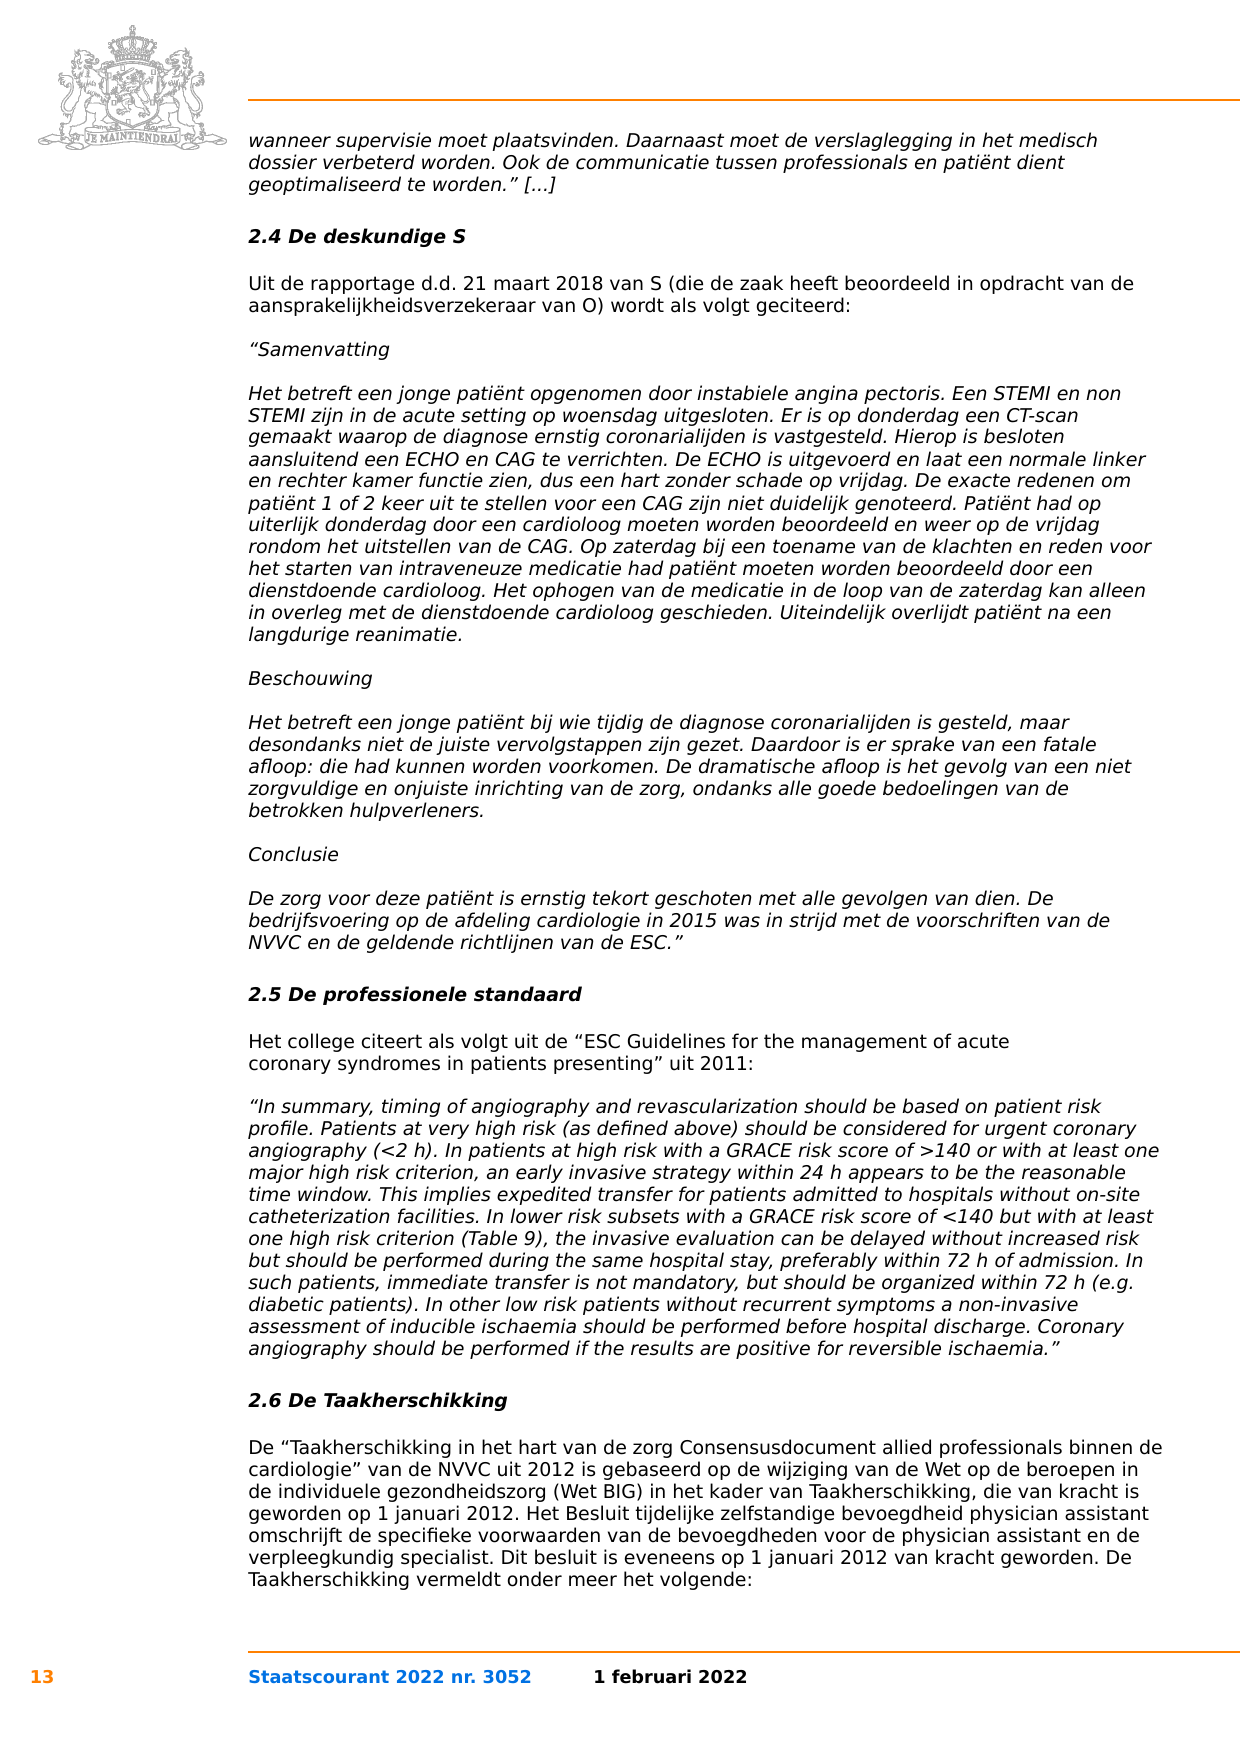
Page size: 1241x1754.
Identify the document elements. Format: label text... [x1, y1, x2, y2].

text Het betreft een jonge patiënt bij wie tijdig de diagnose coronarialijden is gesteld, maar desondanks niet de juiste vervolgstappen zijn gezet. Daardoor is er sprake van een fatale afloop: die had kunnen worden voorkomen. De dramatische afloop is het gevolg van een niet zorgvuldige en onjuiste inrichting van de zorg, ondanks alle goede bedoelingen van de betrokken hulpverleners. [248, 712, 1163, 822]
text coronary syndromes in patients presenting” uit 2011: [248, 1052, 1163, 1074]
subtitle 2.4 De deskundige S [248, 226, 1163, 248]
text De “Taakherschikking in het hart van de zorg Consensusdocument allied professionals binnen de cardiologie” van de NVVC uit 2012 is gebaseerd op de wijziging van de Wet op de beroepen in de individuele gezondheidszorg (Wet BIG) in het kader van Taakherschikking, die van kracht is geworden op 1 januari 2012. Het Besluit tijdelijke zelfstandige bevoegdheid physician assistant omschrijft de specifieke voorwaarden van de bevoegdheden voor de physician assistant en de verpleegkundig specialist. Dit besluit is eveneens op 1 januari 2012 van kracht geworden. De Taakherschikking vermeldt onder meer het volgende: [248, 1437, 1163, 1591]
picture [38, 25, 227, 150]
text Het college citeert als volgt uit de “ESC Guidelines for the management of acute [248, 1031, 1163, 1052]
text Uit de rapportage d.d. 21 maart 2018 van S (die de zaak heeft beoordeeld in opdracht van de aansprakelijkheidsverzekeraar van O) wordt als volgt geciteerd: [248, 273, 1163, 317]
text Het betreft een jonge patiënt opgenomen door instabiele angina pectoris. Een STEMI en non STEMI zijn in de acute setting op woensdag uitgesloten. Er is op donderdag een CT-scan gemaakt waarop de diagnose ernstig coronarialijden is vastgesteld. Hierop is besloten aansluitend een ECHO en CAG te verrichten. De ECHO is uitgevoerd en laat een normale linker en rechter kamer functie zien, dus een hart zonder schade op vrijdag. De exacte redenen om patiënt 1 of 2 keer uit te stellen voor een CAG zijn niet duidelijk genoteerd. Patiënt had op uiterlijk donderdag door een cardioloog moeten worden beoordeeld en weer op de vrijdag rondom het uitstellen van de CAG. Op zaterdag bij een toename van de klachten en reden voor het starten van intraveneuze medicatie had patiënt moeten worden beoordeeld door een dienstdoende cardioloog. Het ophogen van de medicatie in de loop van de zaterdag kan alleen in overleg met de dienstdoende cardioloog geschieden. Uiteindelijk overlijdt patiënt na een langdurige reanimatie. [248, 382, 1163, 646]
text Conclusie [248, 844, 1163, 866]
text “Samenvatting [248, 339, 1163, 361]
subtitle 2.6 De Taakherschikking [248, 1390, 1163, 1412]
text wanneer supervisie moet plaatsvinden. Daarnaast moet de verslaglegging in het medisch dossier verbeterd worden. Ook de communicatie tussen professionals en patiënt dient geoptimaliseerd te worden.” [...] [248, 130, 1163, 196]
subtitle 2.5 De professionele standaard [248, 983, 1163, 1006]
text De zorg voor deze patiënt is ernstig tekort geschoten met alle gevolgen van dien. De bedrijfsvoering op de afdeling cardiologie in 2015 was in strijd met de voorschriften van de NVVC en de geldende richtlijnen van de ESC.” [248, 888, 1163, 953]
text Beschouwing [248, 668, 1163, 690]
text “In summary, timing of angiography and revascularization should be based on patient risk profile. Patients at very high risk (as defined above) should be considered for urgent coronary angiography (<2 h). In patients at high risk with a GRACE risk score of >140 or with at least one major high risk criterion, an early invasive strategy within 24 h appears to be the reasonable time window. This implies expedited transfer for patients admitted to hospitals without on-site catheterization facilities. In lower risk subsets with a GRACE risk score of <140 but with at least one high risk criterion (Table 9), the invasive evaluation can be delayed without increased risk but should be performed during the same hospital stay, preferably within 72 h of admission. In such patients, immediate transfer is not mandatory, but should be organized within 72 h (e.g. diabetic patients). In other low risk patients without recurrent symptoms a non-invasive assessment of inducible ischaemia should be performed before hospital discharge. Coronary angiography should be performed if the results are positive for reversible ischaemia.” [248, 1096, 1163, 1360]
